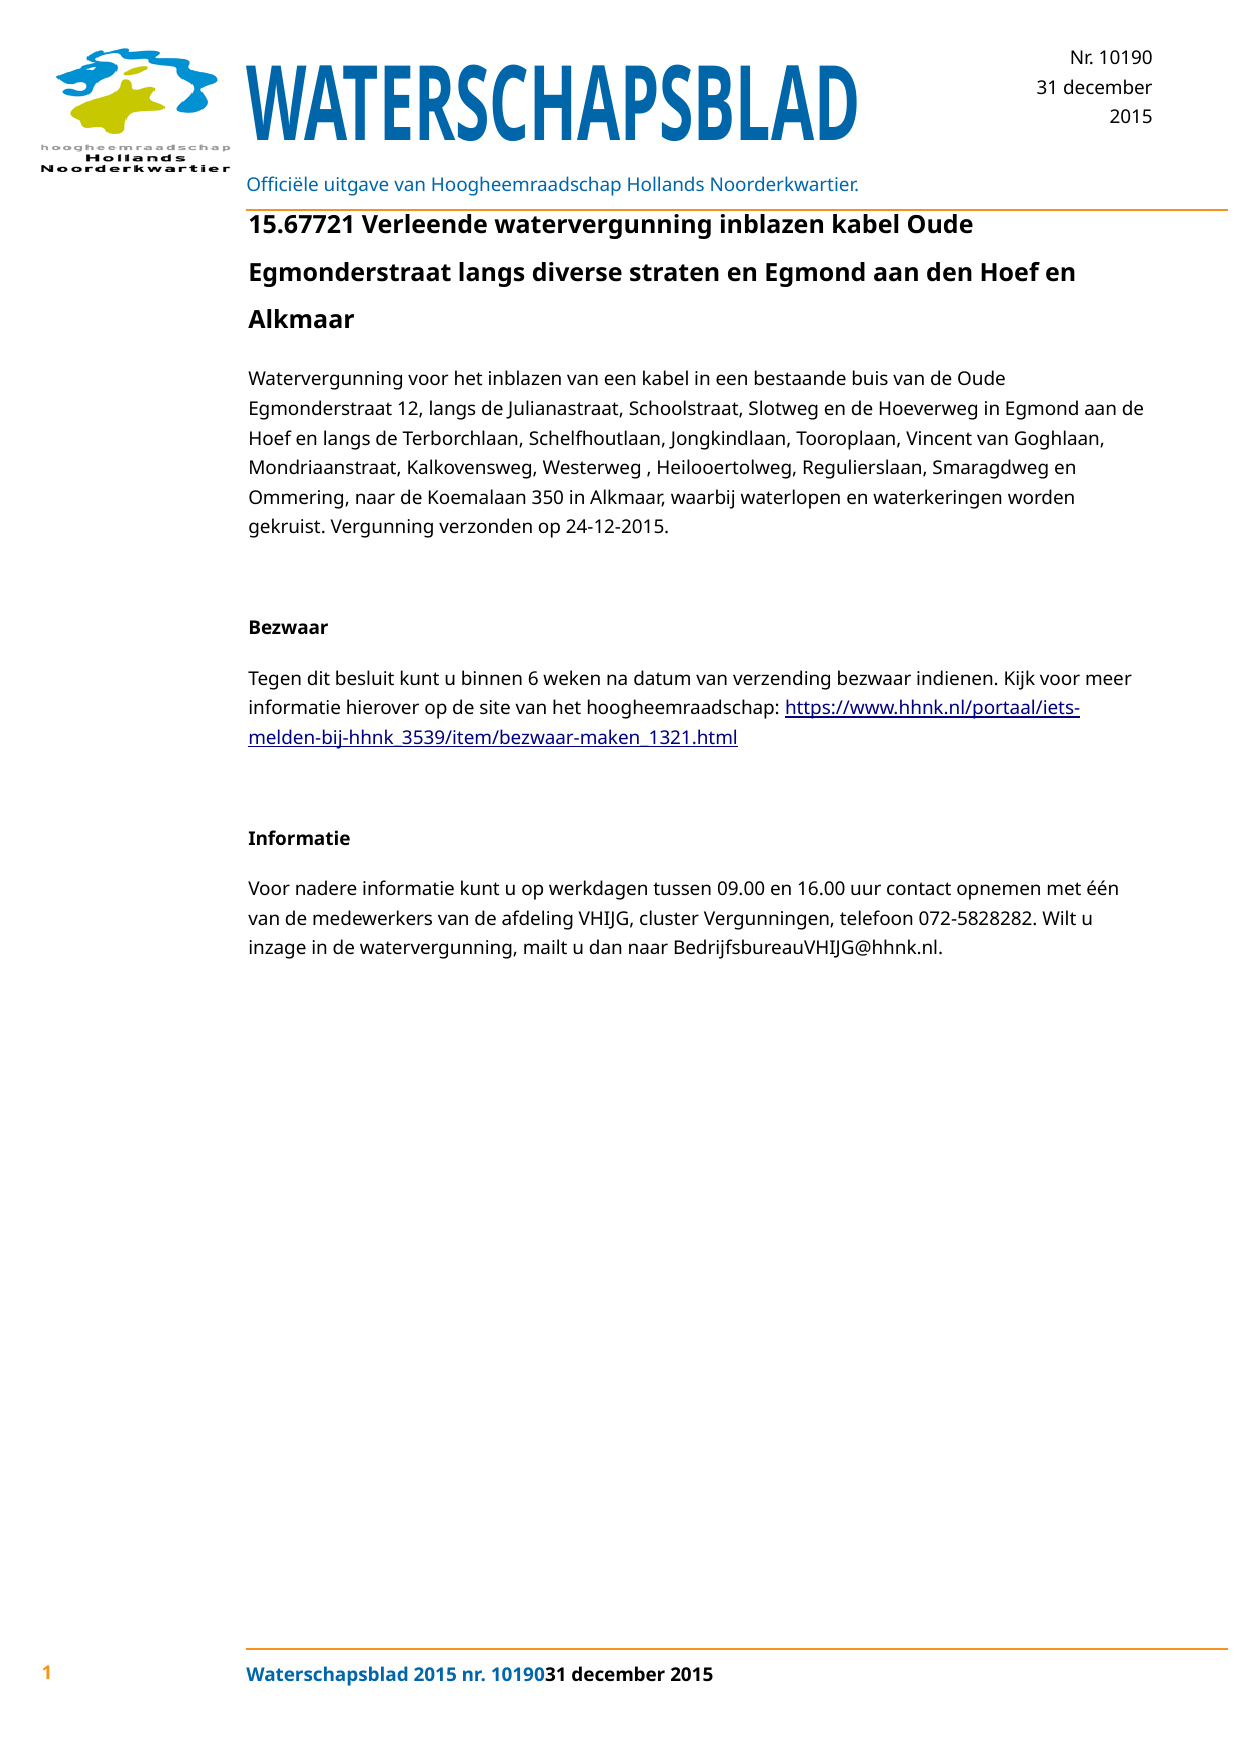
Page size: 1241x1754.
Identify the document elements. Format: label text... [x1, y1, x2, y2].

text Informatie [248, 825, 1152, 850]
text 15.67721 Verleende watervergunning inblazen kabel Oude Egmonderstraat langs diverse straten en Egmond aan den Hoef en Alkmaar [248, 211, 1152, 336]
text Bezwaar [248, 614, 1152, 640]
text Watervergunning voor het inblazen van een kabel in een bestaande buis van de Oude Egmonderstraat 12, langs de Julianastraat, Schoolstraat, Slotweg en de Hoeverweg in Egmond aan de Hoef en langs de Terborchlaan, Schelfhoutlaan, Jongkindlaan, Tooroplaan, Vincent van Goghlaan, Mondriaanstraat, Kalkovensweg, Westerweg , Heilooertolweg, Regulierslaan, Smaragdweg en Ommering, naar de Koemalaan 350 in Alkmaar, waarbij waterlopen en waterkeringen worden gekruist. Vergunning verzonden op 24-12-2015. [248, 366, 1152, 539]
text Tegen dit besluit kunt u binnen 6 weken na datum van verzending bezwaar indienen. Kijk voor meer informatie hierover op de site van het hoogheemraadschap: https://www.hhnk.nl/portaal/iets-melden-bij-hhnk_3539/item/bezwaar-maken_1321.html [248, 665, 1152, 749]
picture [41, 47, 231, 172]
text Voor nadere informatie kunt u op werkdagen tussen 09.00 en 16.00 uur contact opnemen met één van de medewerkers van de afdeling VHIJG, cluster Vergunningen, telefoon 072-5828282. Wilt u inzage in de watervergunning, mailt u dan naar BedrijfsbureauVHIJG@hhnk.nl. [248, 875, 1152, 960]
